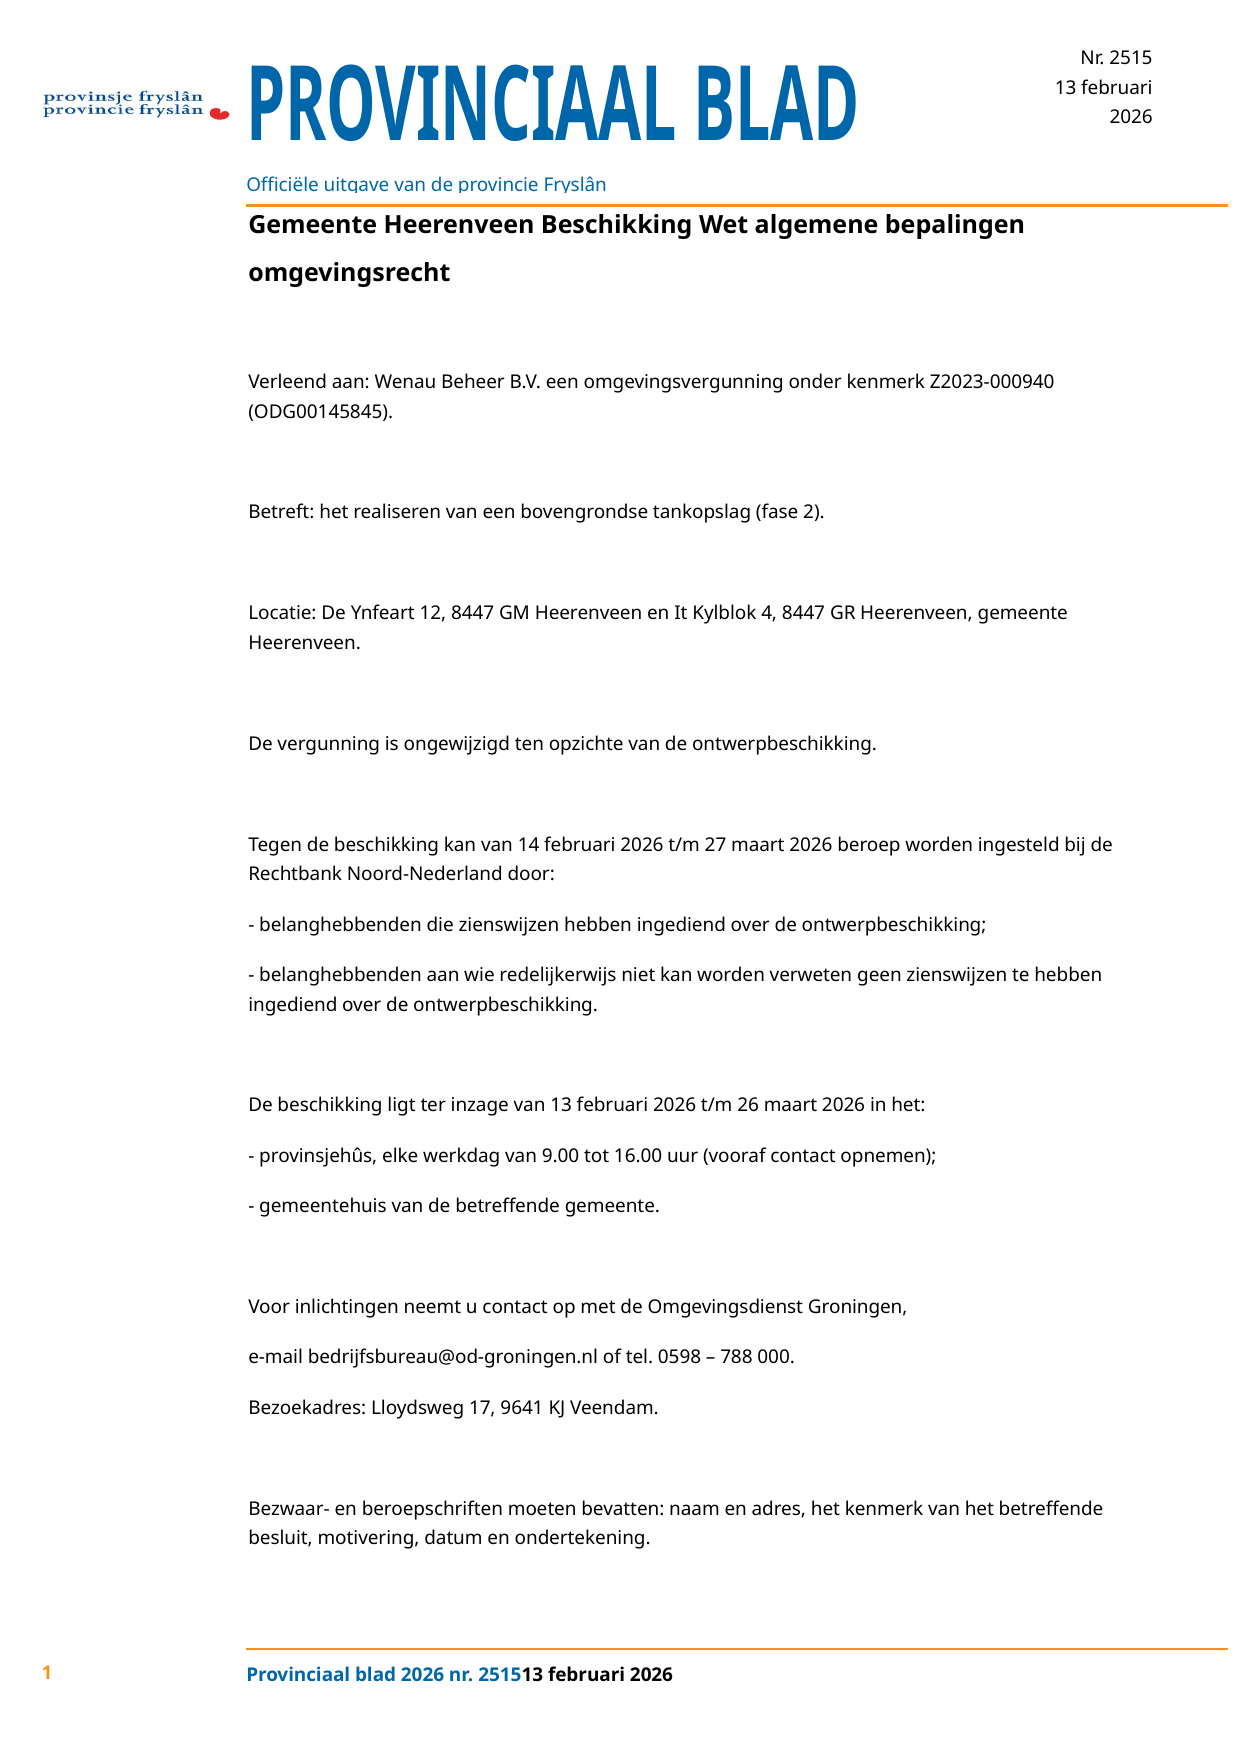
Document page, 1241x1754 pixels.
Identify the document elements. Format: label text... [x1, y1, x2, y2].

text De vergunning is ongewijzigd ten opzichte van de ontwerpbeschikking. [248, 730, 1152, 756]
text - belanghebbenden die zienswijzen hebben ingediend over de ontwerpbeschikking; [248, 911, 1152, 937]
text e-mail bedrijfsbureau@od-groningen.nl of tel. 0598 – 788 000. [248, 1344, 1152, 1369]
text Bezoekadres: Lloydsweg 17, 9641 KJ Veendam. [248, 1394, 1152, 1420]
text Verleend aan: Wenau Beheer B.V. een omgevingsvergunning onder kenmerk Z2023-000940 (ODG00145845). [248, 368, 1152, 424]
text Gemeente Heerenveen Beschikking Wet algemene bepalingen omgevingsrecht [248, 207, 1152, 288]
text Voor inlichtingen neemt u contact op met de Omgevingsdienst Groningen, [248, 1293, 1152, 1319]
picture [41, 47, 231, 172]
text Bezwaar- en beroepschriften moeten bevatten: naam en adres, het kenmerk van het betreffende besluit, motivering, datum en ondertekening. [248, 1495, 1152, 1550]
text - gemeentehuis van de betreffende gemeente. [248, 1192, 1152, 1218]
text Tegen de beschikking kan van 14 februari 2026 t/m 27 maart 2026 beroep worden ingesteld bij de Rechtbank Noord-Nederland door: [248, 831, 1152, 886]
text - belanghebbenden aan wie redelijkerwijs niet kan worden verweten geen zienswijzen te hebben ingediend over de ontwerpbeschikking. [248, 961, 1152, 1017]
text Betreft: het realiseren van een bovengrondse tankopslag (fase 2). [248, 499, 1152, 524]
text De beschikking ligt ter inzage van 13 februari 2026 t/m 26 maart 2026 in het: [248, 1092, 1152, 1117]
text - provinsjehûs, elke werkdag van 9.00 tot 16.00 uur (vooraf contact opnemen); [248, 1142, 1152, 1168]
text Locatie: De Ynfeart 12, 8447 GM Heerenveen en It Kylblok 4, 8447 GR Heerenveen, gemeente Heerenveen. [248, 599, 1152, 655]
